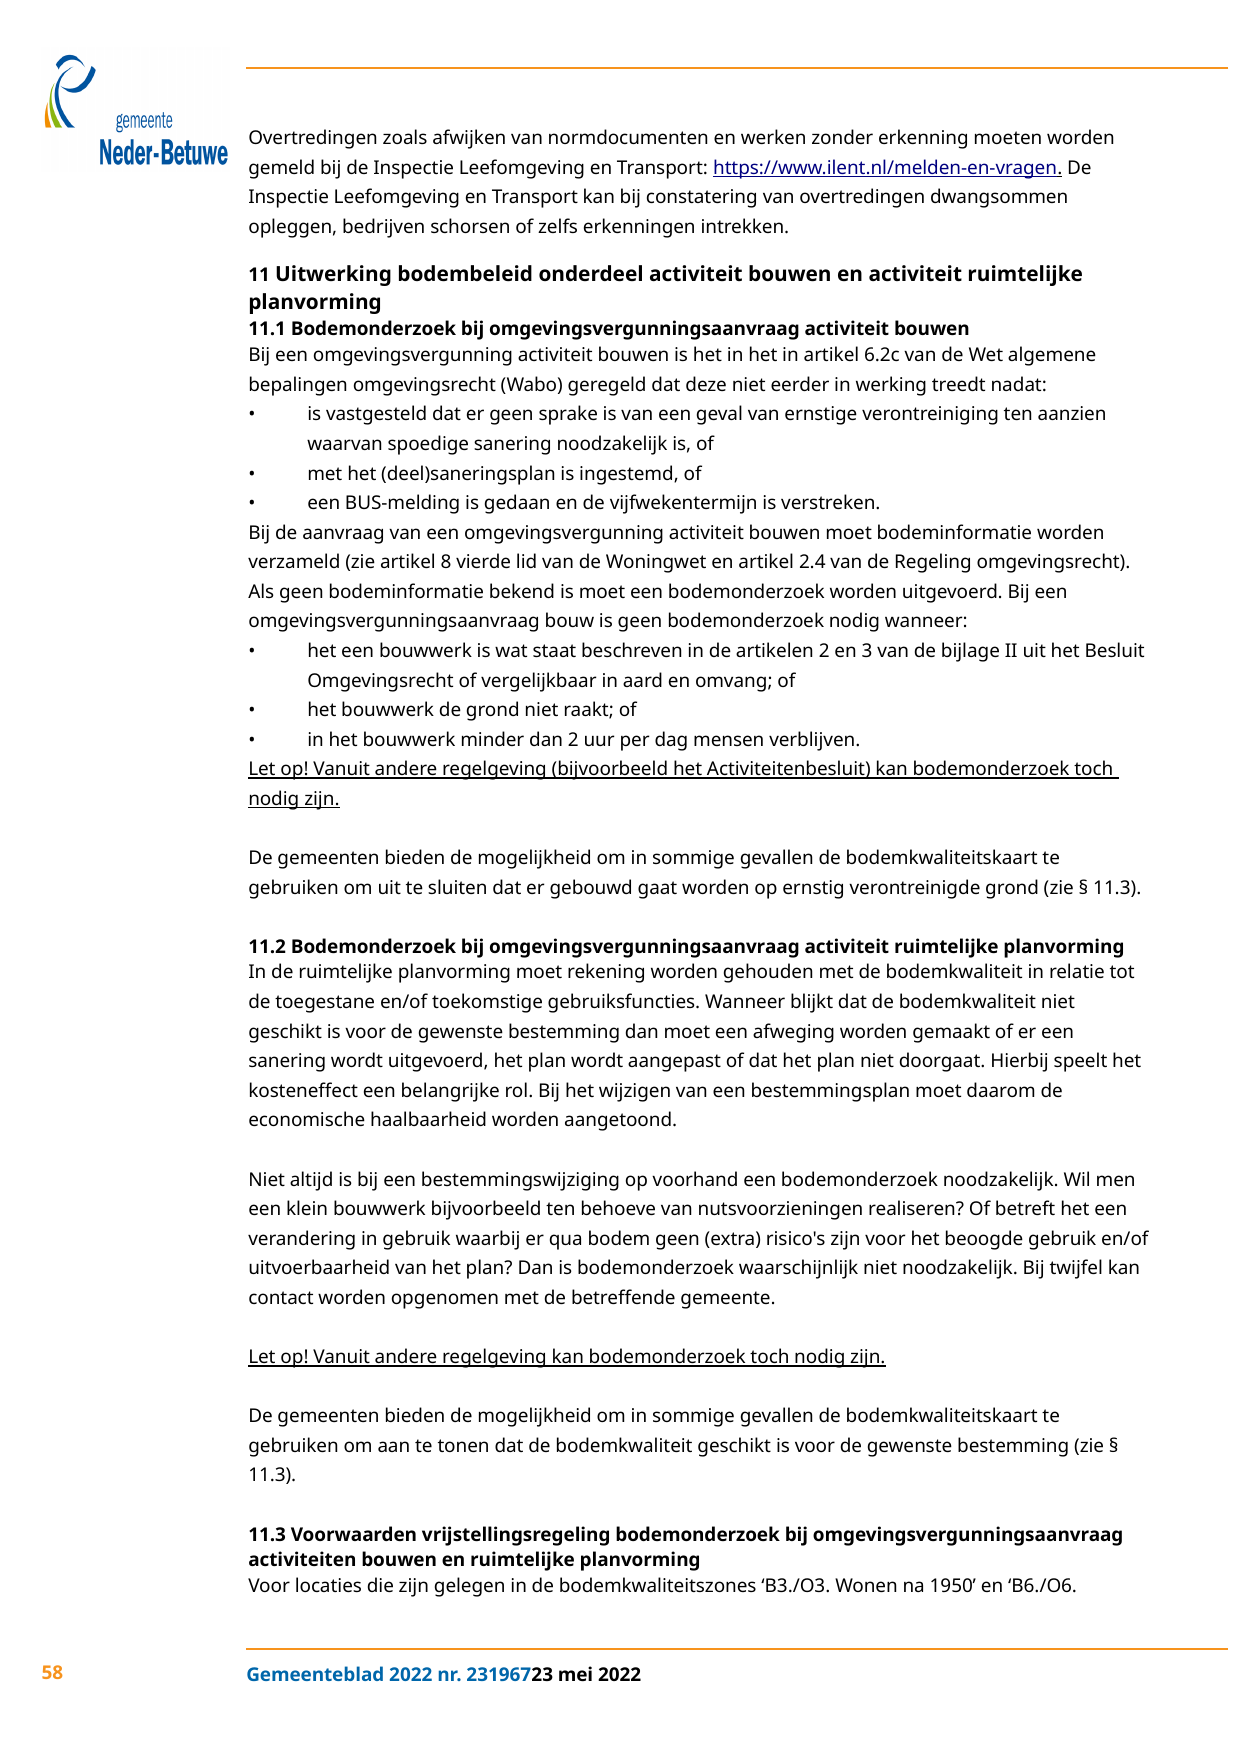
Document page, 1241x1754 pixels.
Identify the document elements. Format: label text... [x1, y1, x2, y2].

text 11.1 Bodemonderzoek bij omgevingsvergunningsaanvraag activiteit bouwen [248, 316, 1152, 341]
list het bouwwerk de grond niet raakt; of [248, 696, 1152, 722]
text Voor locaties die zijn gelegen in de bodemkwaliteitszones ‘B3./O3. Wonen na 1950’ en ‘B6./O6. [248, 1572, 1152, 1598]
list in het bouwwerk minder dan 2 uur per dag mensen verblijven. [248, 726, 1152, 752]
list een BUS-melding is gedaan en de vijfwekentermijn is verstreken. [248, 489, 1152, 515]
text Bij een omgevingsvergunning activiteit bouwen is het in het in artikel 6.2c van de Wet algemene bepalingen omgevingsrecht (Wabo) geregeld dat deze niet eerder in werking treedt nadat: [248, 341, 1152, 397]
list het een bouwwerk is wat staat beschreven in de artikelen 2 en 3 van de bijlage II uit het Besluit Omgevingsrecht of vergelijkbaar in aard en omvang; of [248, 637, 1152, 692]
text De gemeenten bieden de mogelijkheid om in sommige gevallen de bodemkwaliteitskaart te gebruiken om uit te sluiten dat er gebouwd gaat worden op ernstig verontreinigde grond (zie § 11.3). [248, 844, 1152, 899]
text Overtredingen zoals afwijken van normdocumenten en werken zonder erkenning moeten worden gemeld bij de Inspectie Leefomgeving en Transport: https://www.ilent.nl/melden-en-vragen. De Inspectie Leefomgeving en Transport kan bij constatering van overtredingen dwangsommen opleggen, bedrijven schorsen of zelfs erkenningen intrekken. [248, 124, 1152, 239]
text In de ruimtelijke planvorming moet rekening worden gehouden met de bodemkwaliteit in relatie tot de toegestane en/of toekomstige gebruiksfuncties. Wanneer blijkt dat de bodemkwaliteit niet geschikt is voor de gewenste bestemming dan moet een afweging worden gemaakt of er een sanering wordt uitgevoerd, het plan wordt aangepast of dat het plan niet doorgaat. Hierbij speelt het kosteneffect een belangrijke rol. Bij het wijzigen van een bestemmingsplan moet daarom de economische haalbaarheid worden aangetoond. [248, 959, 1152, 1132]
text 11.2 Bodemonderzoek bij omgevingsvergunningsaanvraag activiteit ruimtelijke planvorming [248, 933, 1152, 959]
text 11.3 Voorwaarden vrijstellingsregeling bodemonderzoek bij omgevingsvergunningsaanvraag activiteiten bouwen en ruimtelijke planvorming [248, 1521, 1152, 1572]
text De gemeenten bieden de mogelijkheid om in sommige gevallen de bodemkwaliteitskaart te gebruiken om aan te tonen dat de bodemkwaliteit geschikt is voor de gewenste bestemming (zie § 11.3). [248, 1402, 1152, 1487]
list is vastgesteld dat er geen sprake is van een geval van ernstige verontreiniging ten aanzien waarvan spoedige sanering noodzakelijk is, of [248, 401, 1152, 456]
text Let op! Vanuit andere regelgeving kan bodemonderzoek toch nodig zijn. [248, 1343, 1152, 1369]
text Let op! Vanuit andere regelgeving (bijvoorbeeld het Activiteitenbesluit) kan bodemonderzoek toch nodig zijn. [248, 756, 1152, 811]
text Bij de aanvraag van een omgevingsvergunning activiteit bouwen moet bodeminformatie worden verzameld (zie artikel 8 vierde lid van de Woningwet en artikel 2.4 van de Regeling omgevingsrecht). Als geen bodeminformatie bekend is moet een bodemonderzoek worden uitgevoerd. Bij een omgevingsvergunningsaanvraag bouw is geen bodemonderzoek nodig wanneer: [248, 519, 1152, 633]
text Niet altijd is bij een bestemmingswijziging op voorhand een bodemonderzoek noodzakelijk. Wil men een klein bouwwerk bijvoorbeeld ten behoeve van nutsvoorzieningen realiseren? Of betreft het een verandering in gebruik waarbij er qua bodem geen (extra) risico's zijn voor het beoogde gebruik en/of uitvoerbaarheid van het plan? Dan is bodemonderzoek waarschijnlijk niet noodzakelijk. Bij twijfel kan contact worden opgenomen met de betreffende gemeente. [248, 1166, 1152, 1310]
picture [41, 47, 231, 172]
text 11 Uitwerking bodembeleid onderdeel activiteit bouwen en activiteit ruimtelijke planvorming [248, 259, 1152, 316]
list met het (deel)saneringsplan is ingestemd, of [248, 460, 1152, 485]
